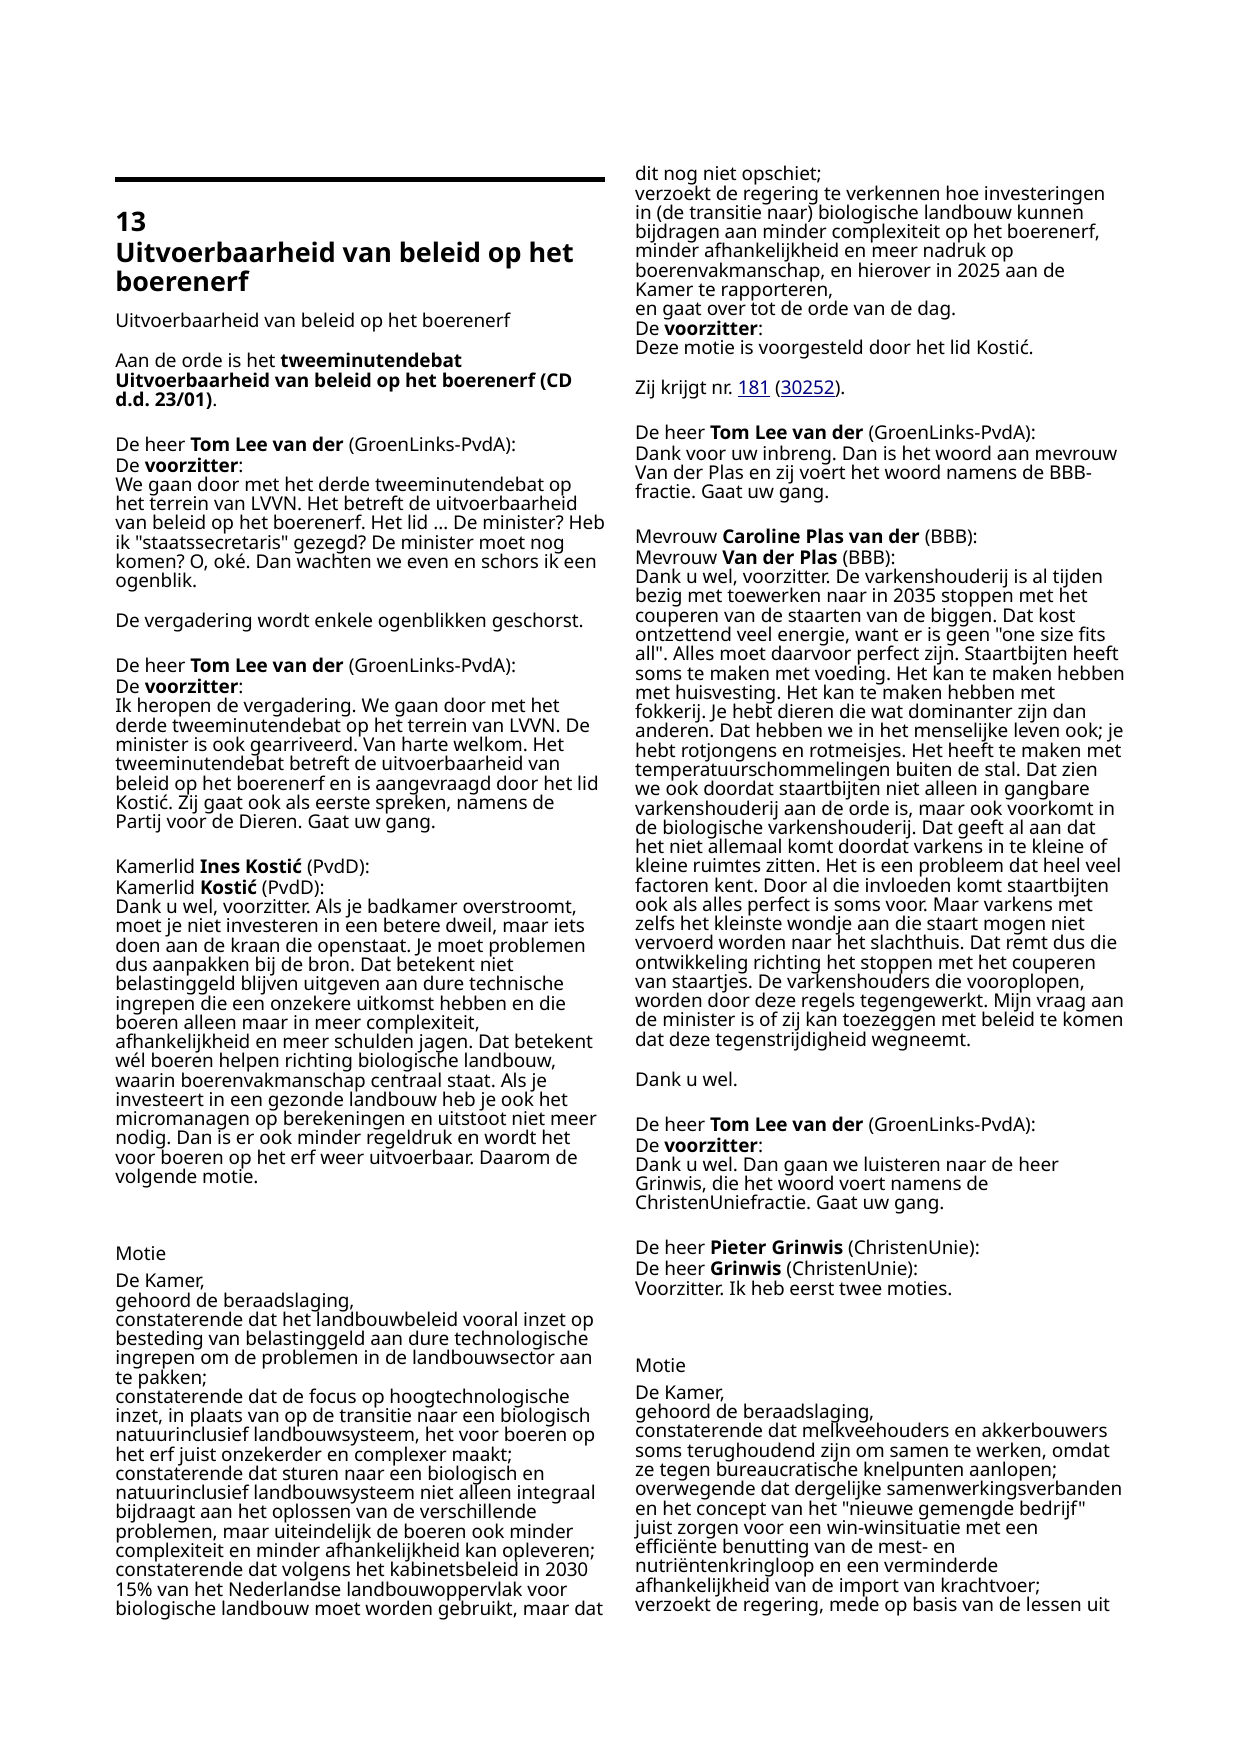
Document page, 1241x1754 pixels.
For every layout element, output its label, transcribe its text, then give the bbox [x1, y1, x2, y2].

text De Kamer, [115, 1272, 605, 1292]
text Kamerlid Ines Kostić (PvdD): [115, 853, 605, 879]
text constaterende dat volgens het kabinetsbeleid in 2030 15% van het Nederlandse landbouwoppervlak voor biologische landbouw moet worden gebruikt, maar dat [115, 1561, 605, 1619]
text De heer Grinwis (ChristenUnie): [635, 1260, 1125, 1279]
text Ik heropen de vergadering. We gaan door met het derde tweeminutendebat op het terrein van LVVN. De minister is ook gearriveerd. Van harte welkom. Het tweeminutendebat betreft de uitvoerbaarheid van beleid op het boerenerf en is aangevraagd door het lid Kostić. Zij gaat ook als eerste spreken, namens de Partij voor de Dieren. Gaat uw gang. [115, 697, 605, 832]
text De heer Pieter Grinwis (ChristenUnie): [635, 1234, 1125, 1260]
text Aan de orde is het tweeminutendebat Uitvoerbaarheid van beleid op het boerenerf (CD d.d. 23/01). [115, 352, 605, 410]
text 13 [115, 203, 605, 239]
text De heer Tom Lee van der (GroenLinks-PvdA): [635, 1111, 1125, 1137]
text Deze motie is voorgesteld door het lid Kostić. [635, 339, 1125, 358]
text verzoekt de regering te verkennen hoe investeringen in (de transitie naar) biologische landbouw kunnen bijdragen aan minder complexiteit op het boerenerf, minder afhankelijkheid en meer nadruk op boerenvakmanschap, en hierover in 2025 aan de Kamer te rapporteren, [635, 184, 1125, 300]
text De voorzitter: [115, 678, 605, 697]
text We gaan door met het derde tweeminutendebat op het terrein van LVVN. Het betreft de uitvoerbaarheid van beleid op het boerenerf. Het lid … De minister? Heb ik "staatssecretaris" gezegd? De minister moet nog komen? O, oké. Dan wachten we even en schors ik een ogenblik. [115, 476, 605, 591]
text gehoord de beraadslaging, [635, 1403, 1125, 1422]
text De vergadering wordt enkele ogenblikken geschorst. [115, 612, 605, 632]
text constaterende dat sturen naar een biologisch en natuurinclusief landbouwsysteem niet alleen integraal bijdraagt aan het oplossen van de verschillende problemen, maar uiteindelijk de boeren ook minder complexiteit en minder afhankelijkheid kan opleveren; [115, 1465, 605, 1561]
text Zij krijgt nr. 181 (30252). [635, 379, 1125, 398]
text Dank voor uw inbreng. Dan is het woord aan mevrouw Van der Plas en zij voert het woord namens de BBB-fractie. Gaat uw gang. [635, 444, 1125, 502]
text constaterende dat melkveehouders en akkerbouwers soms terughoudend zijn om samen te werken, omdat ze tegen bureaucratische knelpunten aanlopen; [635, 1422, 1125, 1480]
text De heer Tom Lee van der (GroenLinks-PvdA): [115, 652, 605, 678]
text overwegende dat dergelijke samenwerkingsverbanden en het concept van het "nieuwe gemengde bedrijf" juist zorgen voor een win-winsituatie met een efficiënte benutting van de mest- en nutriëntenkringloop en een verminderde afhankelijkheid van de import van krachtvoer; [635, 1480, 1125, 1596]
text Uitvoerbaarheid van beleid op het boerenerf [115, 312, 605, 332]
text Motie [635, 1352, 1125, 1378]
text De voorzitter: [635, 1137, 1125, 1156]
text Dank u wel, voorzitter. Als je badkamer overstroomt, moet je niet investeren in een betere dweil, maar iets doen aan de kraan die openstaat. Je moet problemen dus aanpakken bij de bron. Dat betekent niet belastinggeld blijven uitgeven aan dure technische ingrepen die een onzekere uitkomst hebben en die boeren alleen maar in meer complexiteit, afhankelijkheid en meer schulden jagen. Dat betekent wél boeren helpen richting biologische landbouw, waarin boerenvakmanschap centraal staat. Als je investeert in een gezonde landbouw heb je ook het micromanagen op berekeningen en uitstoot niet meer nodig. Dan is er ook minder regeldruk en wordt het voor boeren op het erf weer uitvoerbaar. Daarom de volgende motie. [115, 898, 605, 1187]
text Motie [115, 1241, 605, 1266]
text Voorzitter. Ik heb eerst twee moties. [635, 1279, 1125, 1299]
text Mevrouw Caroline Plas van der (BBB): [635, 523, 1125, 549]
text De heer Tom Lee van der (GroenLinks-PvdA): [635, 419, 1125, 444]
text De Kamer, [635, 1384, 1125, 1403]
text Dank u wel. [635, 1071, 1125, 1090]
text De voorzitter: [115, 457, 605, 476]
text constaterende dat het landbouwbeleid vooral inzet op besteding van belastinggeld aan dure technologische ingrepen om de problemen in de landbouwsector aan te pakken; [115, 1311, 605, 1388]
text De heer Tom Lee van der (GroenLinks-PvdA): [115, 431, 605, 457]
text Mevrouw Van der Plas (BBB): [635, 549, 1125, 568]
text De voorzitter: [635, 319, 1125, 339]
text Kamerlid Kostić (PvdD): [115, 879, 605, 898]
text en gaat over tot de orde van de dag. [635, 300, 1125, 319]
text constaterende dat de focus op hoogtechnologische inzet, in plaats van op de transitie naar een biologisch natuurinclusief landbouwsysteem, het voor boeren op het erf juist onzekerder en complexer maakt; [115, 1388, 605, 1465]
text gehoord de beraadslaging, [115, 1292, 605, 1311]
text dit nog niet opschiet; [635, 165, 1125, 184]
text verzoekt de regering, mede op basis van de lessen uit [635, 1596, 1125, 1615]
text Dank u wel. Dan gaan we luisteren naar de heer Grinwis, die het woord voert namens de ChristenUniefractie. Gaat uw gang. [635, 1156, 1125, 1214]
text Uitvoerbaarheid van beleid op het boerenerf [115, 239, 605, 312]
text Dank u wel, voorzitter. De varkenshouderij is al tijden bezig met toewerken naar in 2035 stoppen met het couperen van de staarten van de biggen. Dat kost ontzettend veel energie, want er is geen "one size fits all". Alles moet daarvoor perfect zijn. Staartbijten heeft soms te maken met voeding. Het kan te maken hebben met huisvesting. Het kan te maken hebben met fokkerij. Je hebt dieren die wat dominanter zijn dan anderen. Dat hebben we in het menselijke leven ook; je hebt rotjongens en rotmeisjes. Het heeft te maken met temperatuurschommelingen buiten de stal. Dat zien we ook doordat staartbijten niet alleen in gangbare varkenshouderij aan de orde is, maar ook voorkomt in de biologische varkenshouderij. Dat geeft al aan dat het niet allemaal komt doordat varkens in te kleine of kleine ruimtes zitten. Het is een probleem dat heel veel factoren kent. Door al die invloeden komt staartbijten ook als alles perfect is soms voor. Maar varkens met zelfs het kleinste wondje aan die staart mogen niet vervoerd worden naar het slachthuis. Dat remt dus die ontwikkeling richting het stoppen met het couperen van staartjes. De varkenshouders die vooroplopen, worden door deze regels tegengewerkt. Mijn vraag aan de minister is of zij kan toezeggen met beleid te komen dat deze tegenstrijdigheid wegneemt. [635, 568, 1125, 1050]
